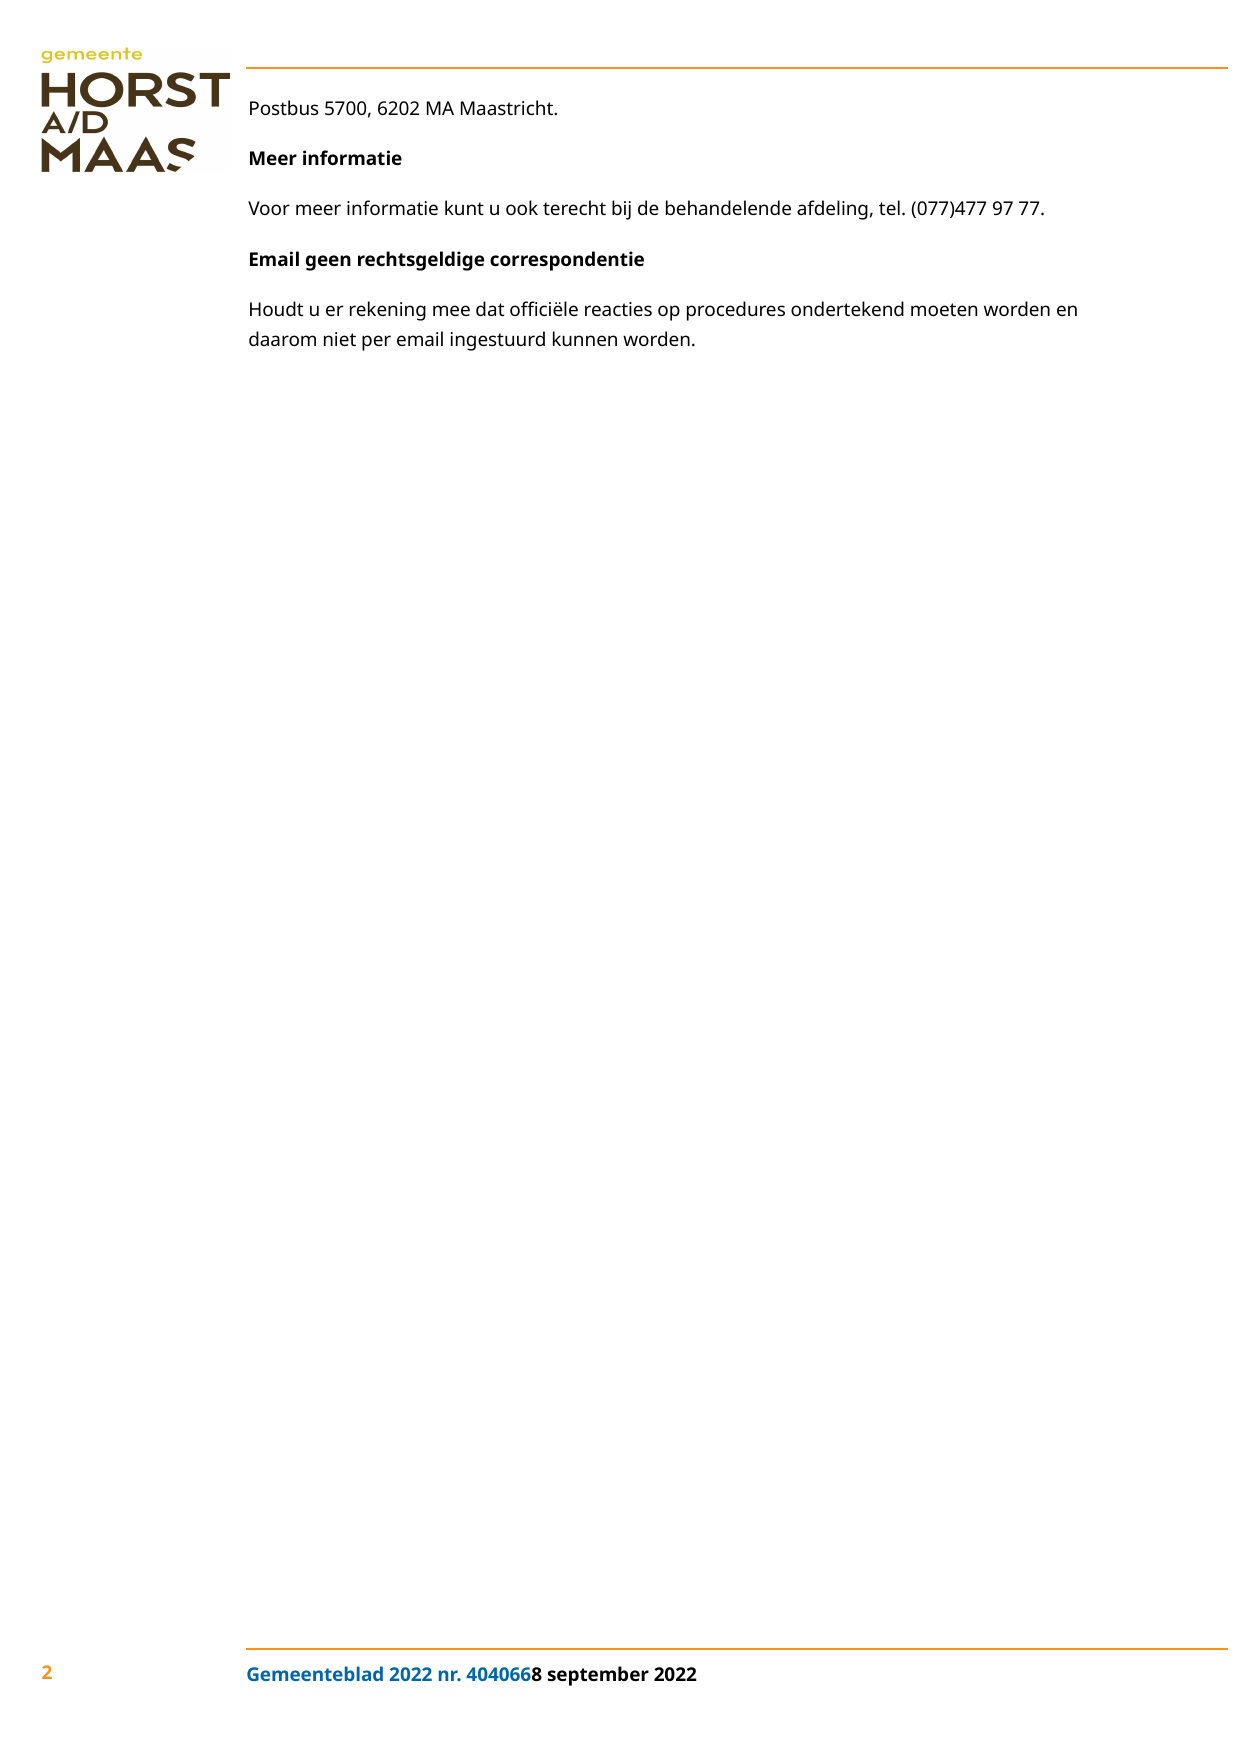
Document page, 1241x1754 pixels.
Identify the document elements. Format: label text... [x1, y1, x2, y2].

text Houdt u er rekening mee dat officiële reacties op procedures ondertekend moeten worden en daarom niet per email ingestuurd kunnen worden. [248, 296, 1152, 352]
text Postbus 5700, 6202 MA Maastricht. [248, 95, 1152, 121]
text Email geen rechtsgeldige correspondentie [248, 246, 1152, 272]
text Voor meer informatie kunt u ook terecht bij de behandelende afdeling, tel. (077)477 97 77. [248, 196, 1152, 221]
picture [41, 47, 231, 172]
text Meer informatie [248, 145, 1152, 171]
